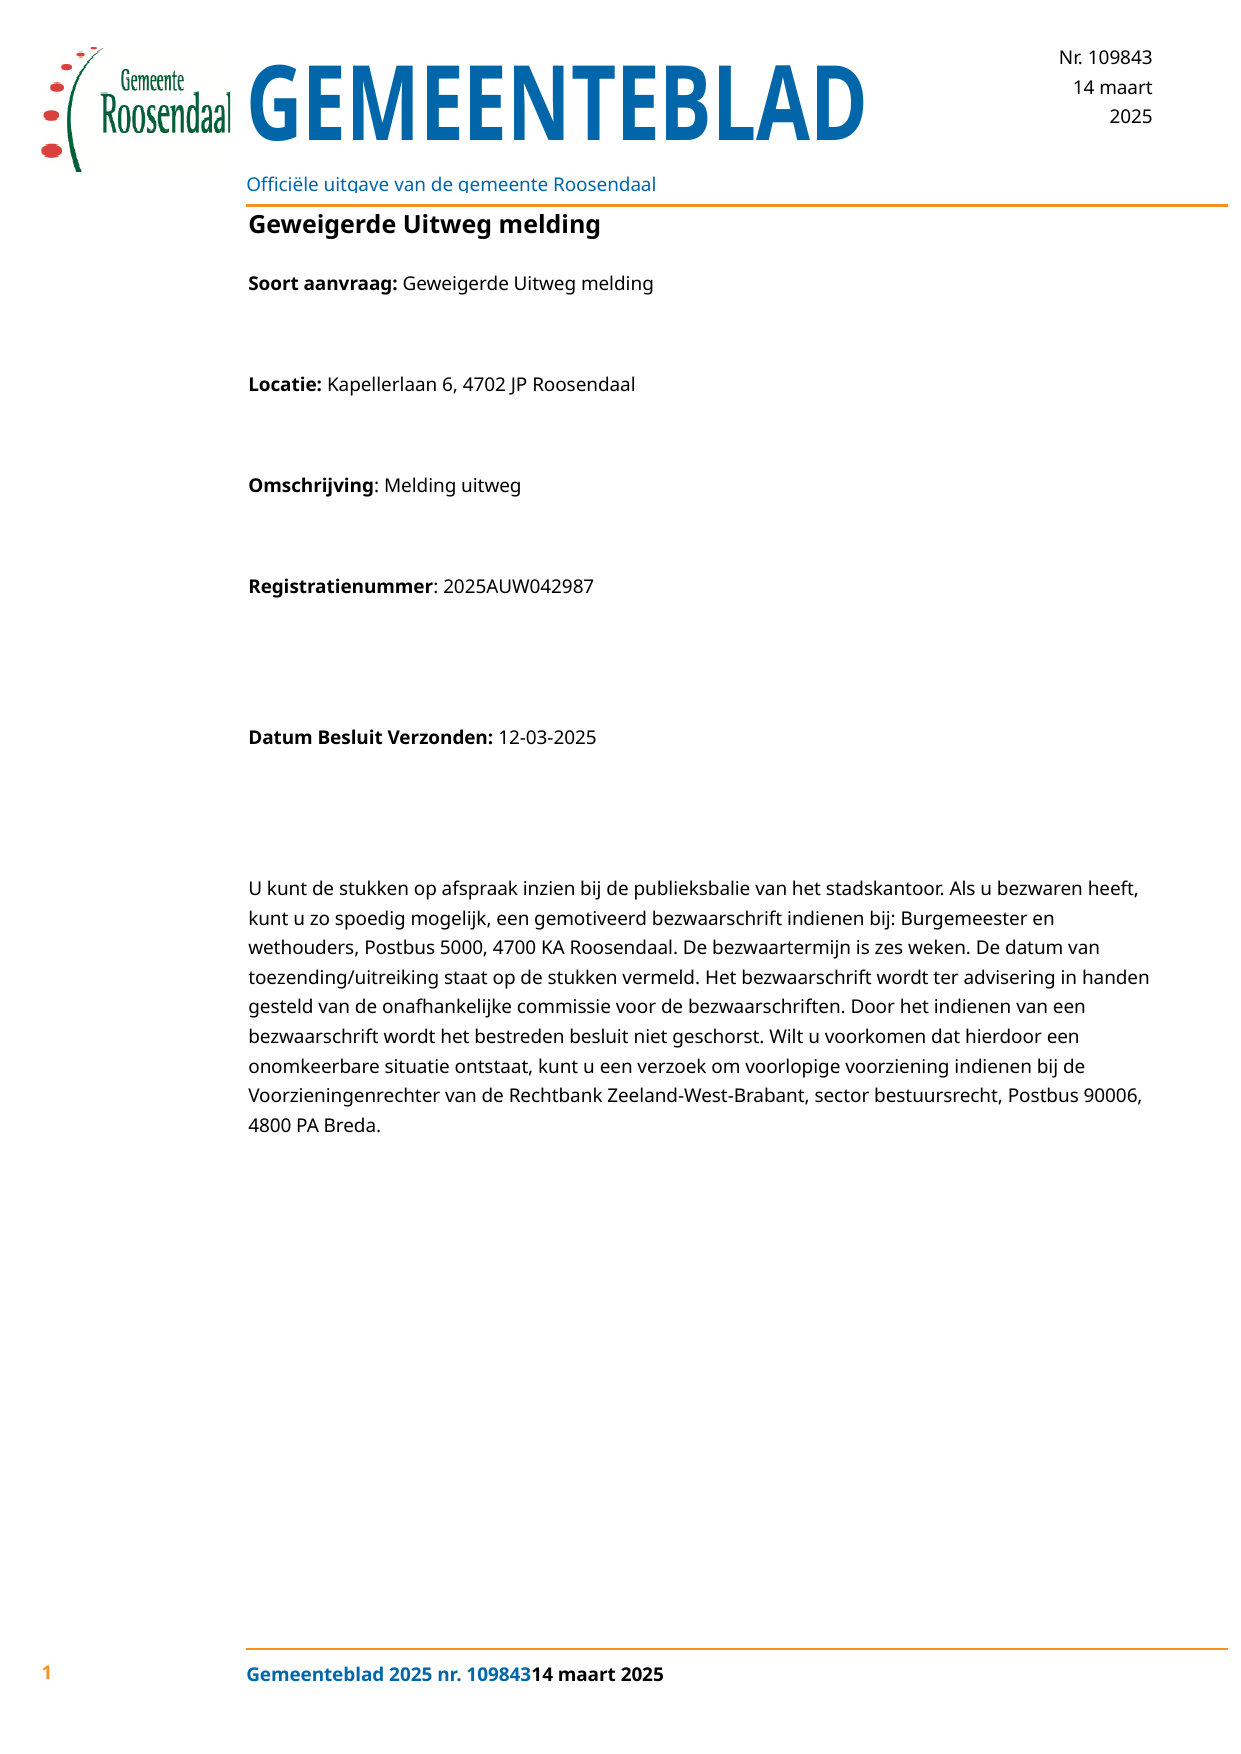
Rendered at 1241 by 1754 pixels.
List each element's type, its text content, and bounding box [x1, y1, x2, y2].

text Datum Besluit Verzonden: 12-03-2025 [248, 724, 1152, 750]
text Soort aanvraag: Geweigerde Uitweg melding [248, 270, 1152, 296]
text Registratienummer: 2025AUW042987 [248, 573, 1152, 598]
text U kunt de stukken op afspraak inzien bij de publieksbalie van het stadskantoor. Als u bezwaren heeft, kunt u zo spoedig mogelijk, een gemotiveerd bezwaarschrift indienen bij: Burgemeester en wethouders, Postbus 5000, 4700 KA Roosendaal. De bezwaartermijn is zes weken. De datum van toezending/uitreiking staat op de stukken vermeld. Het bezwaarschrift wordt ter advisering in handen gesteld van de onafhankelijke commissie voor de bezwaarschriften. Door het indienen van een bezwaarschrift wordt het bestreden besluit niet geschorst. Wilt u voorkomen dat hierdoor een onomkeerbare situatie ontstaat, kunt u een verzoek om voorlopige voorziening indienen bij de Voorzieningenrechter van de Rechtbank Zeeland-West-Brabant, sector bestuursrecht, Postbus 90006, 4800 PA Breda. [248, 875, 1152, 1138]
text Locatie: Kapellerlaan 6, 4702 JP Roosendaal [248, 371, 1152, 397]
text Omschrijving: Melding uitweg [248, 472, 1152, 498]
text Geweigerde Uitweg melding [248, 207, 1152, 241]
picture [41, 47, 231, 172]
